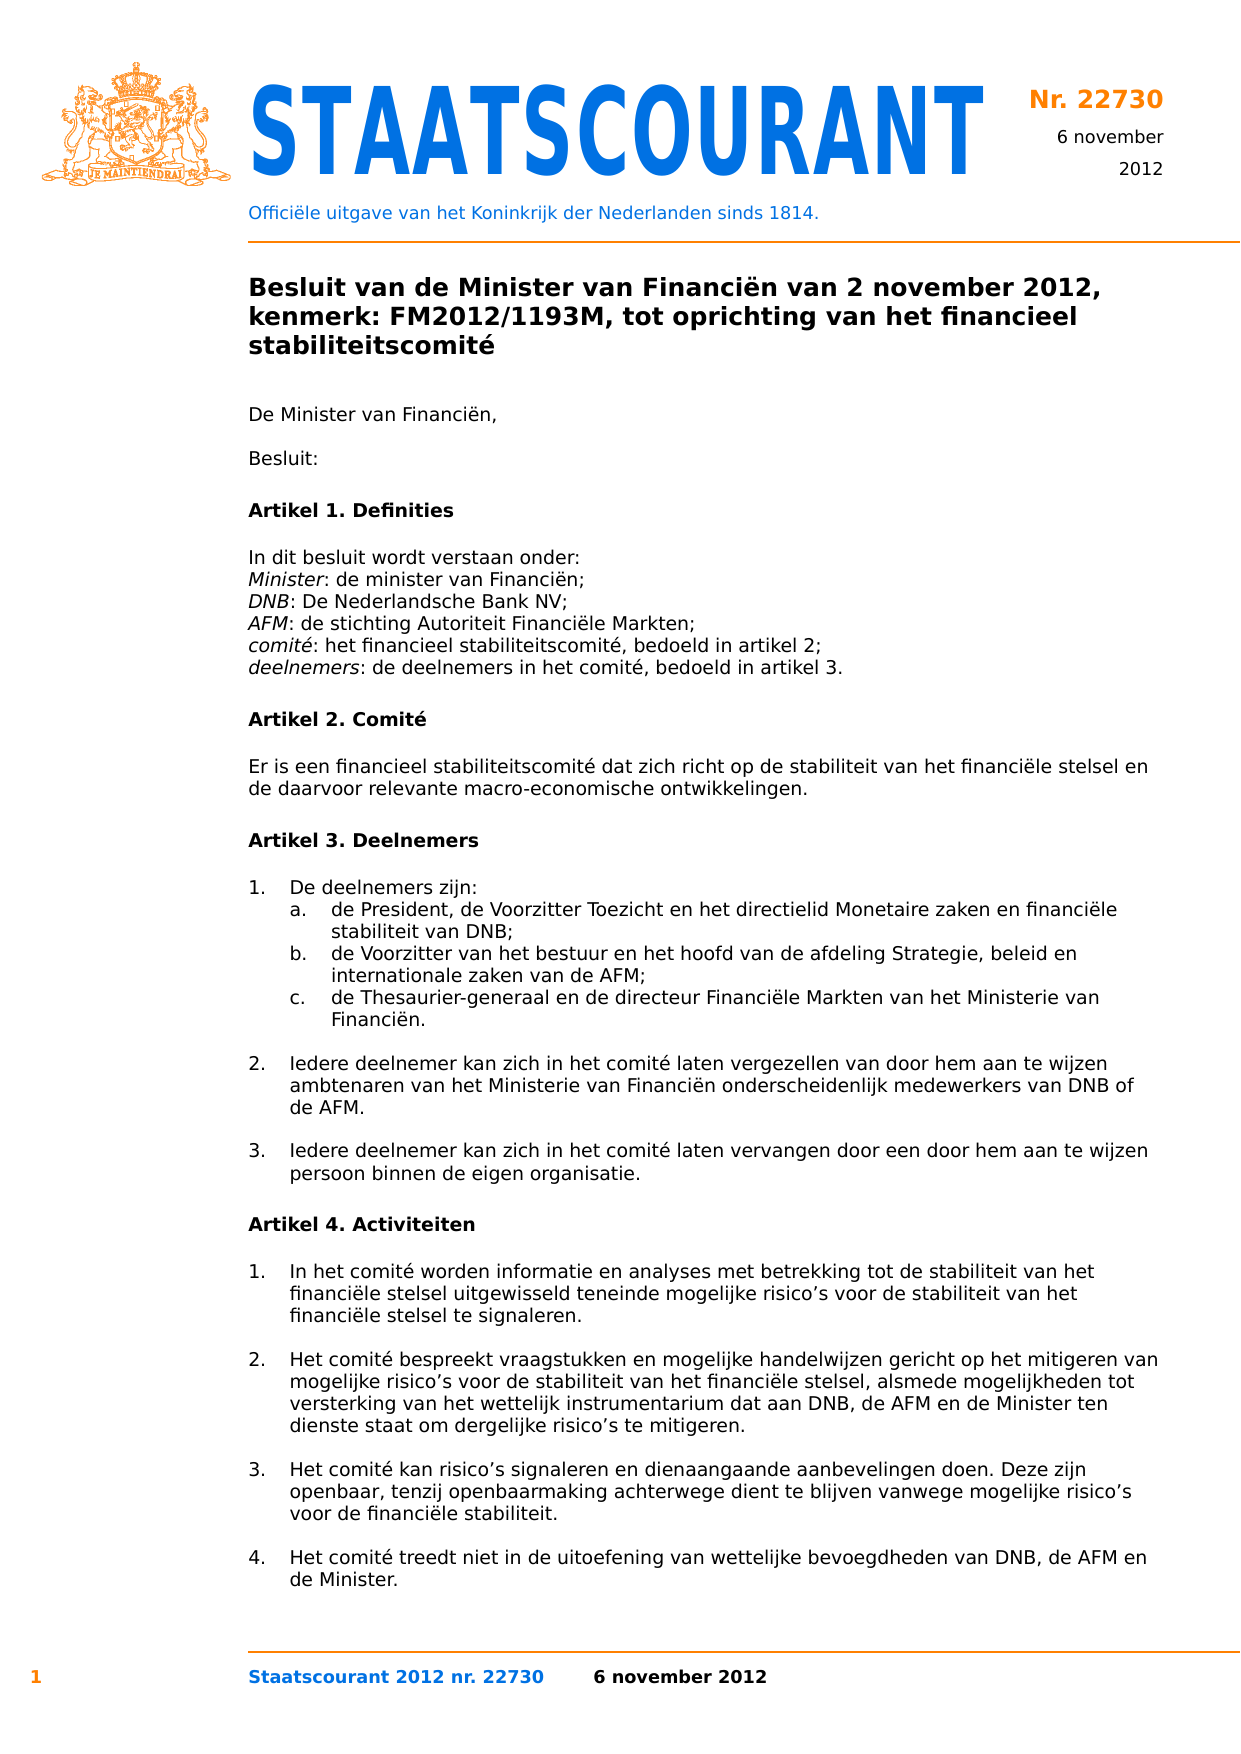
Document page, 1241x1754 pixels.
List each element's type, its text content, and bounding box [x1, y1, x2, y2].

text AFM: de stichting Autoriteit Financiële Markten; [248, 613, 1163, 635]
picture [41, 62, 231, 186]
text comité: het financieel stabiliteitscomité, bedoeld in artikel 2; [248, 635, 1163, 657]
table_cell 6 november [998, 121, 1240, 153]
text a. de President, de Voorzitter Toezicht en het directielid Monetaire zaken en financiële stabiliteit van DNB; [289, 899, 1163, 943]
table_cell 2012 [998, 153, 1240, 203]
text 2. Iedere deelnemer kan zich in het comité laten vergezellen van door hem aan te wijzen ambtenaren van het Ministerie van Financiën onderscheidenlijk medewerkers van DNB of de AFM. [248, 1053, 1163, 1118]
text 1. In het comité worden informatie en analyses met betrekking tot de stabiliteit van het financiële stelsel uitgewisseld teneinde mogelijke risico’s voor de stabiliteit van het financiële stelsel te signaleren. [248, 1261, 1163, 1327]
text Besluit: [248, 448, 1163, 470]
table_cell Officiële uitgave van het Koninkrijk der Nederlanden sinds 1814. [248, 203, 1240, 241]
text b. de Voorzitter van het bestuur en het hoofd van de afdeling Strategie, beleid en internationale zaken van de AFM; [289, 943, 1163, 987]
text De Minister van Financiën, [248, 404, 1163, 426]
text 3. Iedere deelnemer kan zich in het comité laten vervangen door een door hem aan te wijzen persoon binnen de eigen organisatie. [248, 1140, 1163, 1184]
text deelnemers: de deelnemers in het comité, bedoeld in artikel 3. [248, 657, 1163, 679]
subtitle Artikel 2. Comité [248, 709, 1163, 731]
table_header STAATSCOURANT [248, 62, 998, 203]
text 2. Het comité bespreekt vraagstukken en mogelijke handelwijzen gericht op het mitigeren van mogelijke risico’s voor de stabiliteit van het financiële stelsel, alsmede mogelijkheden tot versterking van het wettelijk instrumentarium dat aan DNB, de AFM en de Minister ten dienste staat om dergelijke risico’s te mitigeren. [248, 1349, 1163, 1437]
text In dit besluit wordt verstaan onder: [248, 547, 1163, 569]
text Minister: de minister van Financiën; [248, 569, 1163, 591]
text 4. Het comité treedt niet in de uitoefening van wettelijke bevoegdheden van DNB, de AFM en de Minister. [248, 1547, 1163, 1591]
subtitle Artikel 1. Definities [248, 500, 1163, 522]
text 1. De deelnemers zijn: [248, 877, 1163, 899]
table_header [25, 62, 248, 241]
text DNB: De Nederlandsche Bank NV; [248, 591, 1163, 613]
text Er is een financieel stabiliteitscomité dat zich richt op de stabiliteit van het financiële stelsel en de daarvoor relevante macro-economische ontwikkelingen. [248, 756, 1163, 800]
subtitle Artikel 4. Activiteiten [248, 1214, 1163, 1236]
table_header Nr. 22730 [998, 62, 1240, 121]
subtitle Artikel 3. Deelnemers [248, 830, 1163, 852]
subtitle Besluit van de Minister van Financiën van 2 november 2012, kenmerk: FM2012/1193M, tot oprichting van het financieel stabiliteitscomité [248, 273, 1163, 361]
text c. de Thesaurier-generaal en de directeur Financiële Markten van het Ministerie van Financiën. [289, 987, 1163, 1031]
text 3. Het comité kan risico’s signaleren en dienaangaande aanbevelingen doen. Deze zijn openbaar, tenzij openbaarmaking achterwege dient te blijven vanwege mogelijke risico’s voor de financiële stabiliteit. [248, 1459, 1163, 1525]
